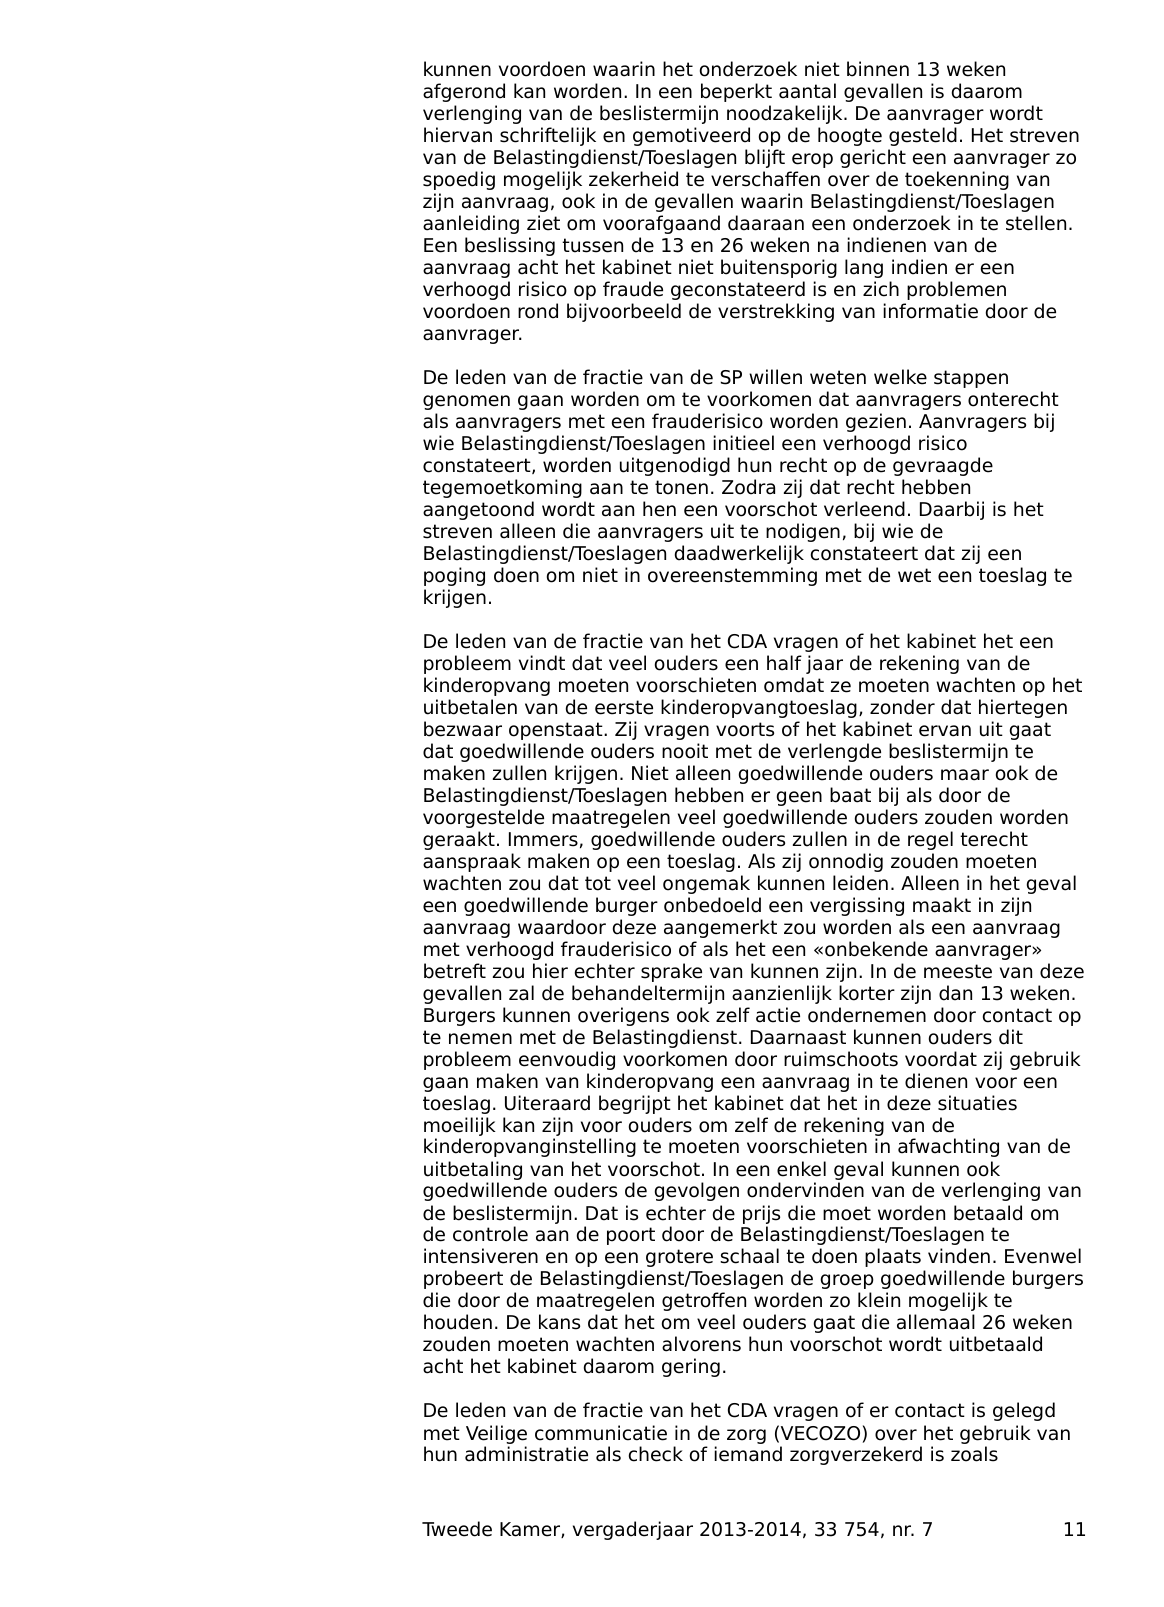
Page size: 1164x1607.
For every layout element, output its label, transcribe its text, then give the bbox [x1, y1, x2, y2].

text kunnen voordoen waarin het onderzoek niet binnen 13 weken afgerond kan worden. In een beperkt aantal gevallen is daarom verlenging van de beslistermijn noodzakelijk. De aanvrager wordt hiervan schriftelijk en gemotiveerd op de hoogte gesteld. Het streven van de Belastingdienst/Toeslagen blijft erop gericht een aanvrager zo spoedig mogelijk zekerheid te verschaffen over de toekenning van zijn aanvraag, ook in de gevallen waarin Belastingdienst/Toeslagen aanleiding ziet om voorafgaand daaraan een onderzoek in te stellen. Een beslissing tussen de 13 en 26 weken na indienen van de aanvraag acht het kabinet niet buitensporig lang indien er een verhoogd risico op fraude geconstateerd is en zich problemen voordoen rond bijvoorbeeld de verstrekking van informatie door de aanvrager. [422, 59, 1087, 345]
text De leden van de fractie van het CDA vragen of het kabinet het een probleem vindt dat veel ouders een half jaar de rekening van de kinderopvang moeten voorschieten omdat ze moeten wachten op het uitbetalen van de eerste kinderopvangtoeslag, zonder dat hiertegen bezwaar openstaat. Zij vragen voorts of het kabinet ervan uit gaat dat goedwillende ouders nooit met de verlengde beslistermijn te maken zullen krijgen. Niet alleen goedwillende ouders maar ook de Belastingdienst/Toeslagen hebben er geen baat bij als door de voorgestelde maatregelen veel goedwillende ouders zouden worden geraakt. Immers, goedwillende ouders zullen in de regel terecht aanspraak maken op een toeslag. Als zij onnodig zouden moeten wachten zou dat tot veel ongemak kunnen leiden. Alleen in het geval een goedwillende burger onbedoeld een vergissing maakt in zijn aanvraag waardoor deze aangemerkt zou worden als een aanvraag met verhoogd frauderisico of als het een «onbekende aanvrager» betreft zou hier echter sprake van kunnen zijn. In de meeste van deze gevallen zal de behandeltermijn aanzienlijk korter zijn dan 13 weken. Burgers kunnen overigens ook zelf actie ondernemen door contact op te nemen met de Belastingdienst. Daarnaast kunnen ouders dit probleem eenvoudig voorkomen door ruimschoots voordat zij gebruik gaan maken van kinderopvang een aanvraag in te dienen voor een toeslag. Uiteraard begrijpt het kabinet dat het in deze situaties moeilijk kan zijn voor ouders om zelf de rekening van de kinderopvanginstelling te moeten voorschieten in afwachting van de uitbetaling van het voorschot. In een enkel geval kunnen ook goedwillende ouders de gevolgen ondervinden van de verlenging van de beslistermijn. Dat is echter de prijs die moet worden betaald om de controle aan de poort door de Belastingdienst/Toeslagen te intensiveren en op een grotere schaal te doen plaats vinden. Evenwel probeert de Belastingdienst/Toeslagen de groep goedwillende burgers die door de maatregelen getroffen worden zo klein mogelijk te houden. De kans dat het om veel ouders gaat die allemaal 26 weken zouden moeten wachten alvorens hun voorschot wordt uitbetaald acht het kabinet daarom gering. [422, 631, 1087, 1378]
text De leden van de fractie van het CDA vragen of er contact is gelegd met Veilige communicatie in de zorg (VECOZO) over het gebruik van hun administratie als check of iemand zorgverzekerd is zoals [422, 1400, 1087, 1466]
text De leden van de fractie van de SP willen weten welke stappen genomen gaan worden om te voorkomen dat aanvragers onterecht als aanvragers met een frauderisico worden gezien. Aanvragers bij wie Belastingdienst/Toeslagen initieel een verhoogd risico constateert, worden uitgenodigd hun recht op de gevraagde tegemoetkoming aan te tonen. Zodra zij dat recht hebben aangetoond wordt aan hen een voorschot verleend. Daarbij is het streven alleen die aanvragers uit te nodigen, bij wie de Belastingdienst/Toeslagen daadwerkelijk constateert dat zij een poging doen om niet in overeenstemming met de wet een toeslag te krijgen. [422, 367, 1087, 609]
